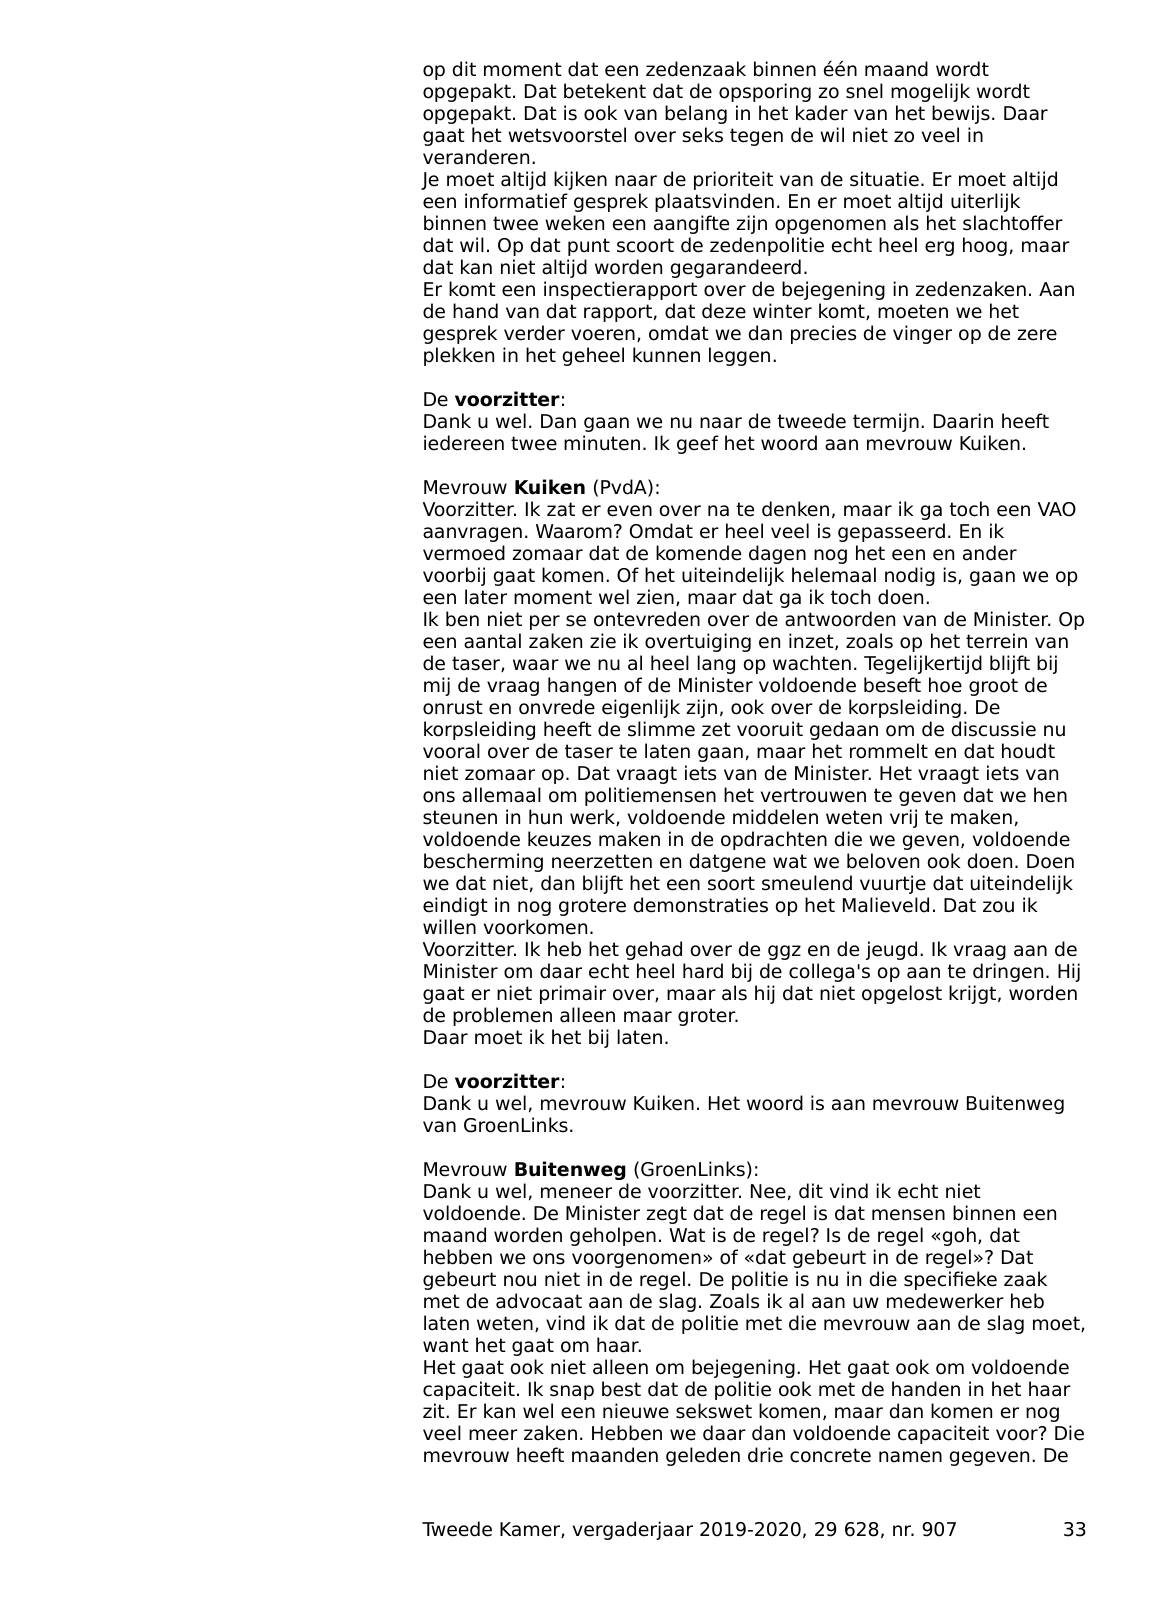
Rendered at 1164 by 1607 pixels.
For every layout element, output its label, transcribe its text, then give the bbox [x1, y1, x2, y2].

text Er komt een inspectierapport over de bejegening in zedenzaken. Aan de hand van dat rapport, dat deze winter komt, moeten we het gesprek verder voeren, omdat we dan precies de vinger op de zere plekken in het geheel kunnen leggen. [422, 279, 1087, 367]
text Mevrouw Kuiken (PvdA): [422, 477, 1087, 499]
text Dank u wel. Dan gaan we nu naar de tweede termijn. Daarin heeft iedereen twee minuten. Ik geef het woord aan mevrouw Kuiken. [422, 411, 1087, 455]
text Voorzitter. Ik zat er even over na te denken, maar ik ga toch een VAO aanvragen. Waarom? Omdat er heel veel is gepasseerd. En ik vermoed zomaar dat de komende dagen nog het een en ander voorbij gaat komen. Of het uiteindelijk helemaal nodig is, gaan we op een later moment wel zien, maar dat ga ik toch doen. [422, 499, 1087, 609]
text Dank u wel, meneer de voorzitter. Nee, dit vind ik echt niet voldoende. De Minister zegt dat de regel is dat mensen binnen een maand worden geholpen. Wat is de regel? Is de regel «goh, dat hebben we ons voorgenomen» of «dat gebeurt in de regel»? Dat gebeurt nou niet in de regel. De politie is nu in die specifieke zaak met de advocaat aan de slag. Zoals ik al aan uw medewerker heb laten weten, vind ik dat de politie met die mevrouw aan de slag moet, want het gaat om haar. [422, 1181, 1087, 1357]
text Daar moet ik het bij laten. [422, 1027, 1087, 1048]
text Het gaat ook niet alleen om bejegening. Het gaat ook om voldoende capaciteit. Ik snap best dat de politie ook met de handen in het haar zit. Er kan wel een nieuwe sekswet komen, maar dan komen er nog veel meer zaken. Hebben we daar dan voldoende capaciteit voor? Die mevrouw heeft maanden geleden drie concrete namen gegeven. De [422, 1357, 1087, 1467]
text De voorzitter: [422, 1071, 1087, 1093]
text De voorzitter: [422, 389, 1087, 411]
text Mevrouw Buitenweg (GroenLinks): [422, 1159, 1087, 1181]
text Ik ben niet per se ontevreden over de antwoorden van de Minister. Op een aantal zaken zie ik overtuiging en inzet, zoals op het terrein van de taser, waar we nu al heel lang op wachten. Tegelijkertijd blijft bij mij de vraag hangen of de Minister voldoende beseft hoe groot de onrust en onvrede eigenlijk zijn, ook over de korpsleiding. De korpsleiding heeft de slimme zet vooruit gedaan om de discussie nu vooral over de taser te laten gaan, maar het rommelt en dat houdt niet zomaar op. Dat vraagt iets van de Minister. Het vraagt iets van ons allemaal om politiemensen het vertrouwen te geven dat we hen steunen in hun werk, voldoende middelen weten vrij te maken, voldoende keuzes maken in de opdrachten die we geven, voldoende bescherming neerzetten en datgene wat we beloven ook doen. Doen we dat niet, dan blijft het een soort smeulend vuurtje dat uiteindelijk eindigt in nog grotere demonstraties op het Malieveld. Dat zou ik willen voorkomen. [422, 609, 1087, 939]
text Dank u wel, mevrouw Kuiken. Het woord is aan mevrouw Buitenweg van GroenLinks. [422, 1093, 1087, 1137]
text op dit moment dat een zedenzaak binnen één maand wordt opgepakt. Dat betekent dat de opsporing zo snel mogelijk wordt opgepakt. Dat is ook van belang in het kader van het bewijs. Daar gaat het wetsvoorstel over seks tegen de wil niet zo veel in veranderen. [422, 59, 1087, 169]
text Voorzitter. Ik heb het gehad over de ggz en de jeugd. Ik vraag aan de Minister om daar echt heel hard bij de collega's op aan te dringen. Hij gaat er niet primair over, maar als hij dat niet opgelost krijgt, worden de problemen alleen maar groter. [422, 939, 1087, 1027]
text Je moet altijd kijken naar de prioriteit van de situatie. Er moet altijd een informatief gesprek plaatsvinden. En er moet altijd uiterlijk binnen twee weken een aangifte zijn opgenomen als het slachtoffer dat wil. Op dat punt scoort de zedenpolitie echt heel erg hoog, maar dat kan niet altijd worden gegarandeerd. [422, 169, 1087, 279]
